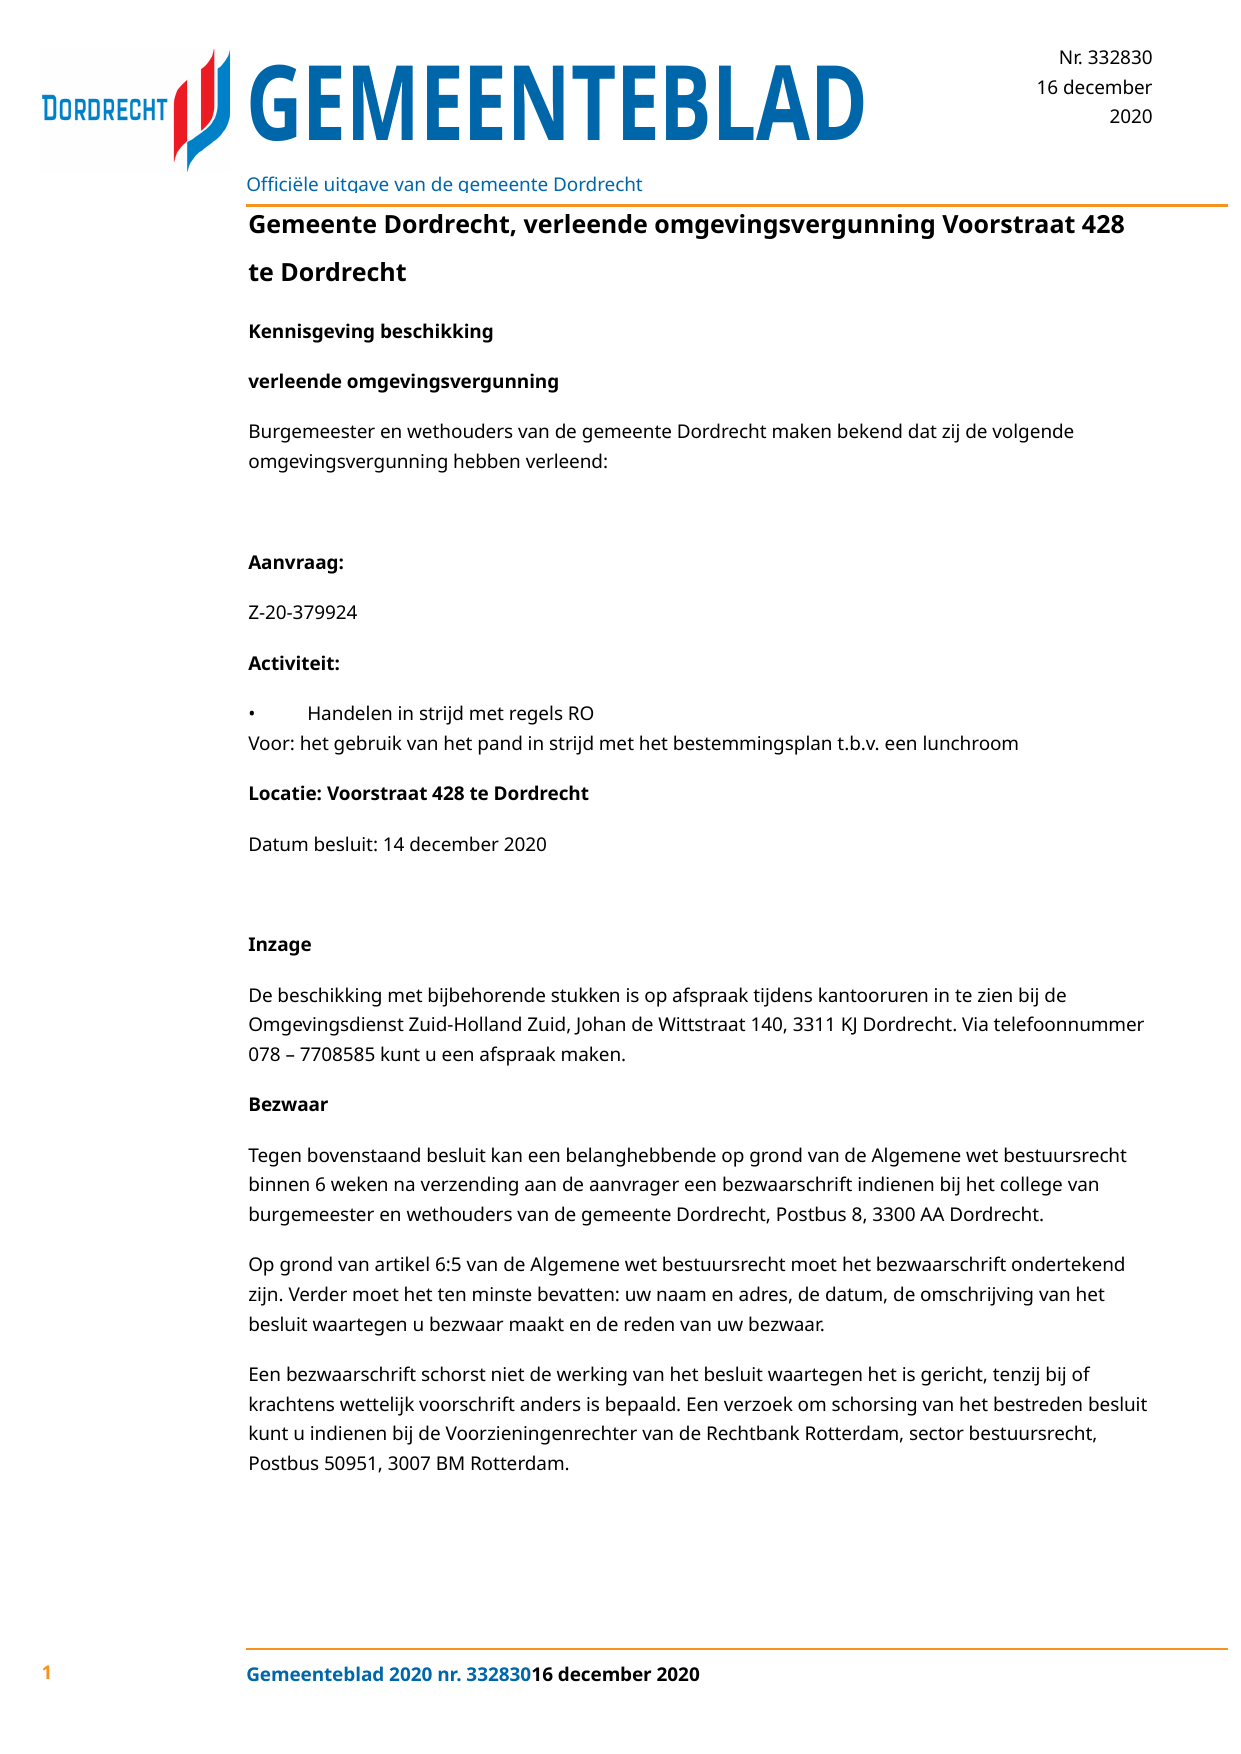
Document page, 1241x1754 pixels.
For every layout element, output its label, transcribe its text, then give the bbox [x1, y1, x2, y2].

text Kennisgeving beschikking [248, 318, 1152, 344]
text Bezwaar [248, 1092, 1152, 1117]
text Aanvraag: [248, 549, 1152, 575]
text Inzage [248, 932, 1152, 957]
text De beschikking met bijbehorende stukken is op afspraak tijdens kantooruren in te zien bij de Omgevingsdienst Zuid-Holland Zuid, Johan de Wittstraat 140, 3311 KJ Dordrecht. Via telefoonnummer 078 – 7708585 kunt u een afspraak maken. [248, 982, 1152, 1067]
text Voor: het gebruik van het pand in strijd met het bestemmingsplan t.b.v. een lunchroom [248, 730, 1152, 756]
text Gemeente Dordrecht, verleende omgevingsvergunning Voorstraat 428 te Dordrecht [248, 207, 1152, 288]
picture [41, 47, 231, 172]
text Op grond van artikel 6:5 van de Algemene wet bestuursrecht moet het bezwaarschrift ondertekend zijn. Verder moet het ten minste bevatten: uw naam en adres, de datum, de omschrijving van het besluit waartegen u bezwaar maakt en de reden van uw bezwaar. [248, 1252, 1152, 1337]
text Activiteit: [248, 650, 1152, 676]
text Burgemeester en wethouders van de gemeente Dordrecht maken bekend dat zij de volgende omgevingsvergunning hebben verleend: [248, 419, 1152, 474]
list Handelen in strijd met regels RO [248, 700, 1152, 726]
text Datum besluit: 14 december 2020 [248, 831, 1152, 857]
text Z-20-379924 [248, 599, 1152, 625]
text Tegen bovenstaand besluit kan een belanghebbende op grond van de Algemene wet bestuursrecht binnen 6 weken na verzending aan de aanvrager een bezwaarschrift indienen bij het college van burgemeester en wethouders van de gemeente Dordrecht, Postbus 8, 3300 AA Dordrecht. [248, 1142, 1152, 1227]
text verleende omgevingsvergunning [248, 368, 1152, 394]
text Een bezwaarschrift schorst niet de werking van het besluit waartegen het is gericht, tenzij bij of krachtens wettelijk voorschrift anders is bepaald. Een verzoek om schorsing van het bestreden besluit kunt u indienen bij de Voorzieningenrechter van de Rechtbank Rotterdam, sector bestuursrecht, Postbus 50951, 3007 BM Rotterdam. [248, 1361, 1152, 1476]
text Locatie: Voorstraat 428 te Dordrecht [248, 780, 1152, 806]
